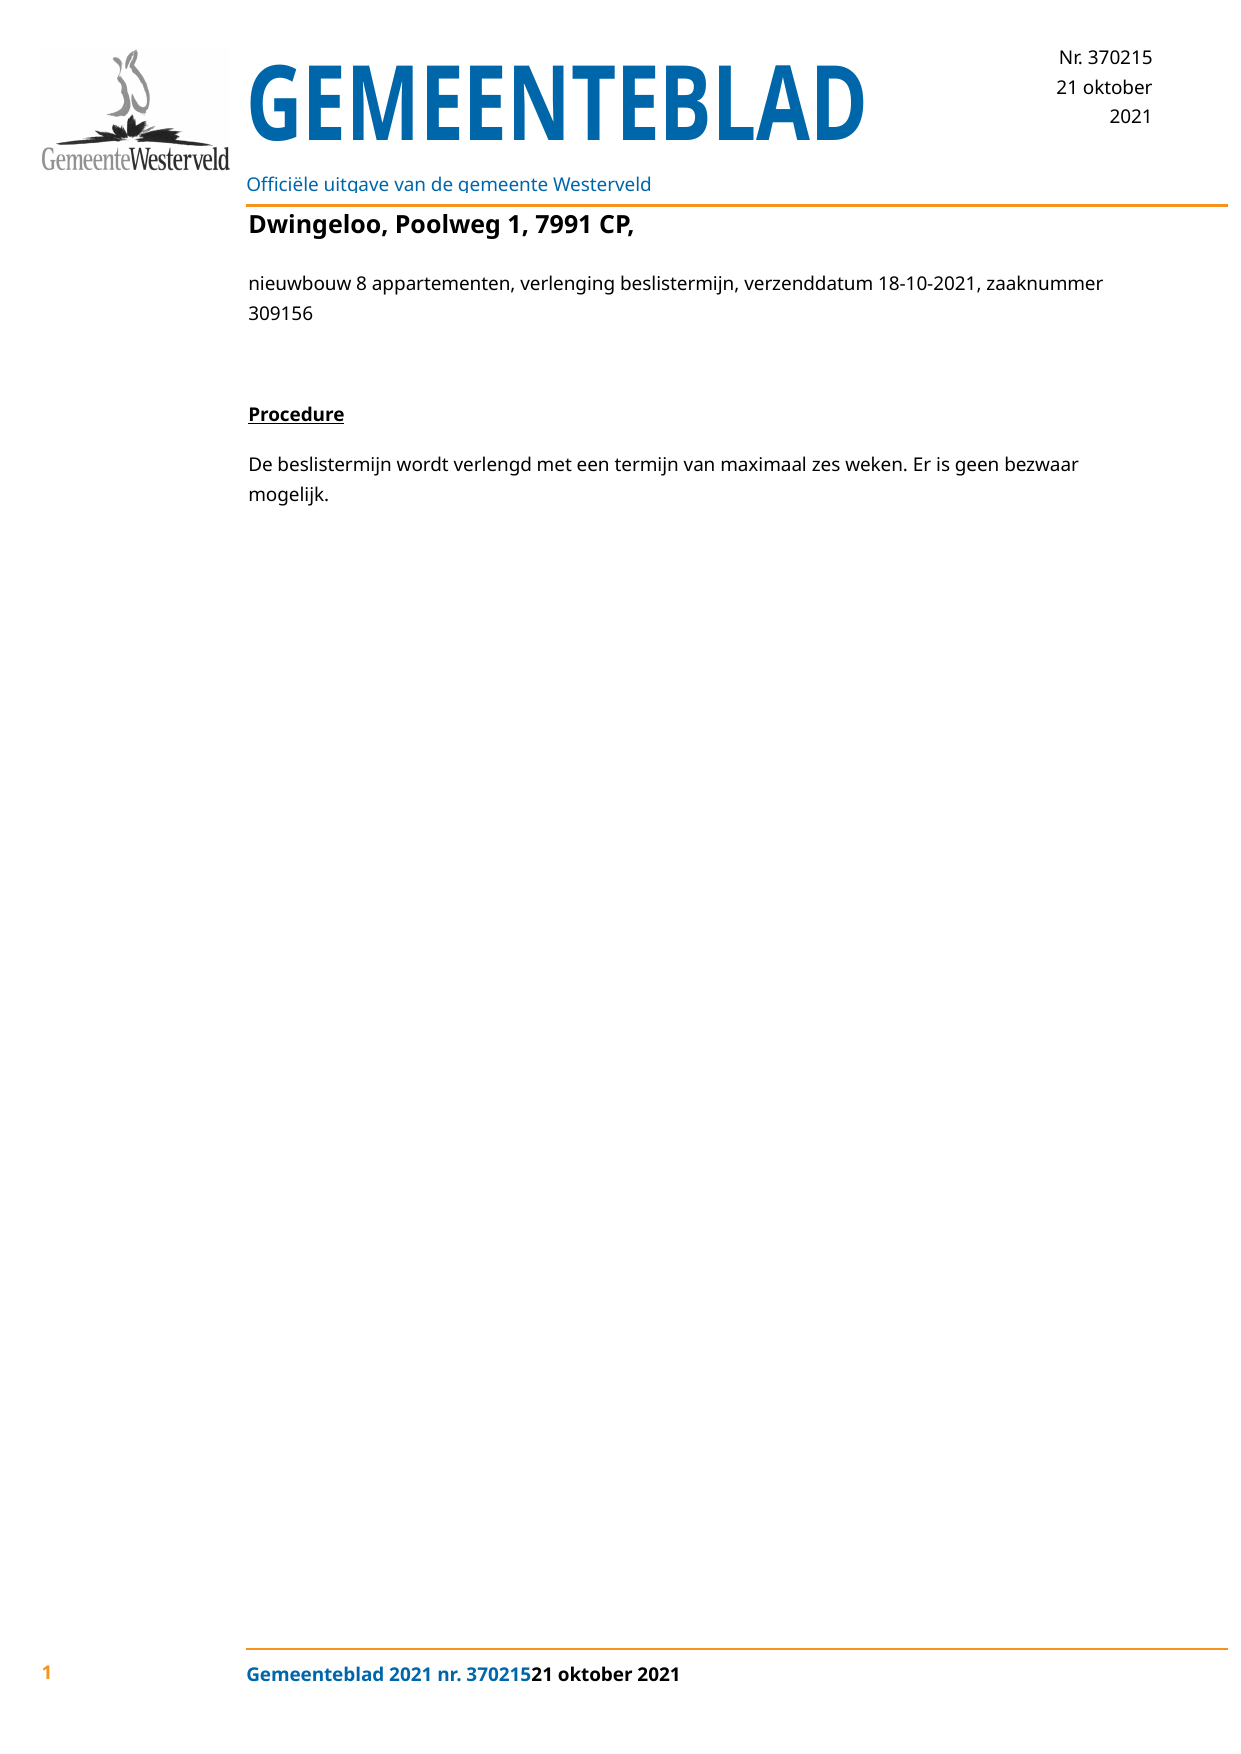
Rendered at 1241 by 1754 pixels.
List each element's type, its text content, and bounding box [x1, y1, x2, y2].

text Procedure [248, 401, 1152, 426]
text De beslistermijn wordt verlengd met een termijn van maximaal zes weken. Er is geen bezwaar mogelijk. [248, 451, 1152, 506]
text nieuwbouw 8 appartementen, verlenging beslistermijn, verzenddatum 18-10-2021, zaaknummer 309156 [248, 270, 1152, 326]
text Dwingeloo, Poolweg 1, 7991 CP, [248, 207, 1152, 241]
picture [41, 47, 231, 172]
